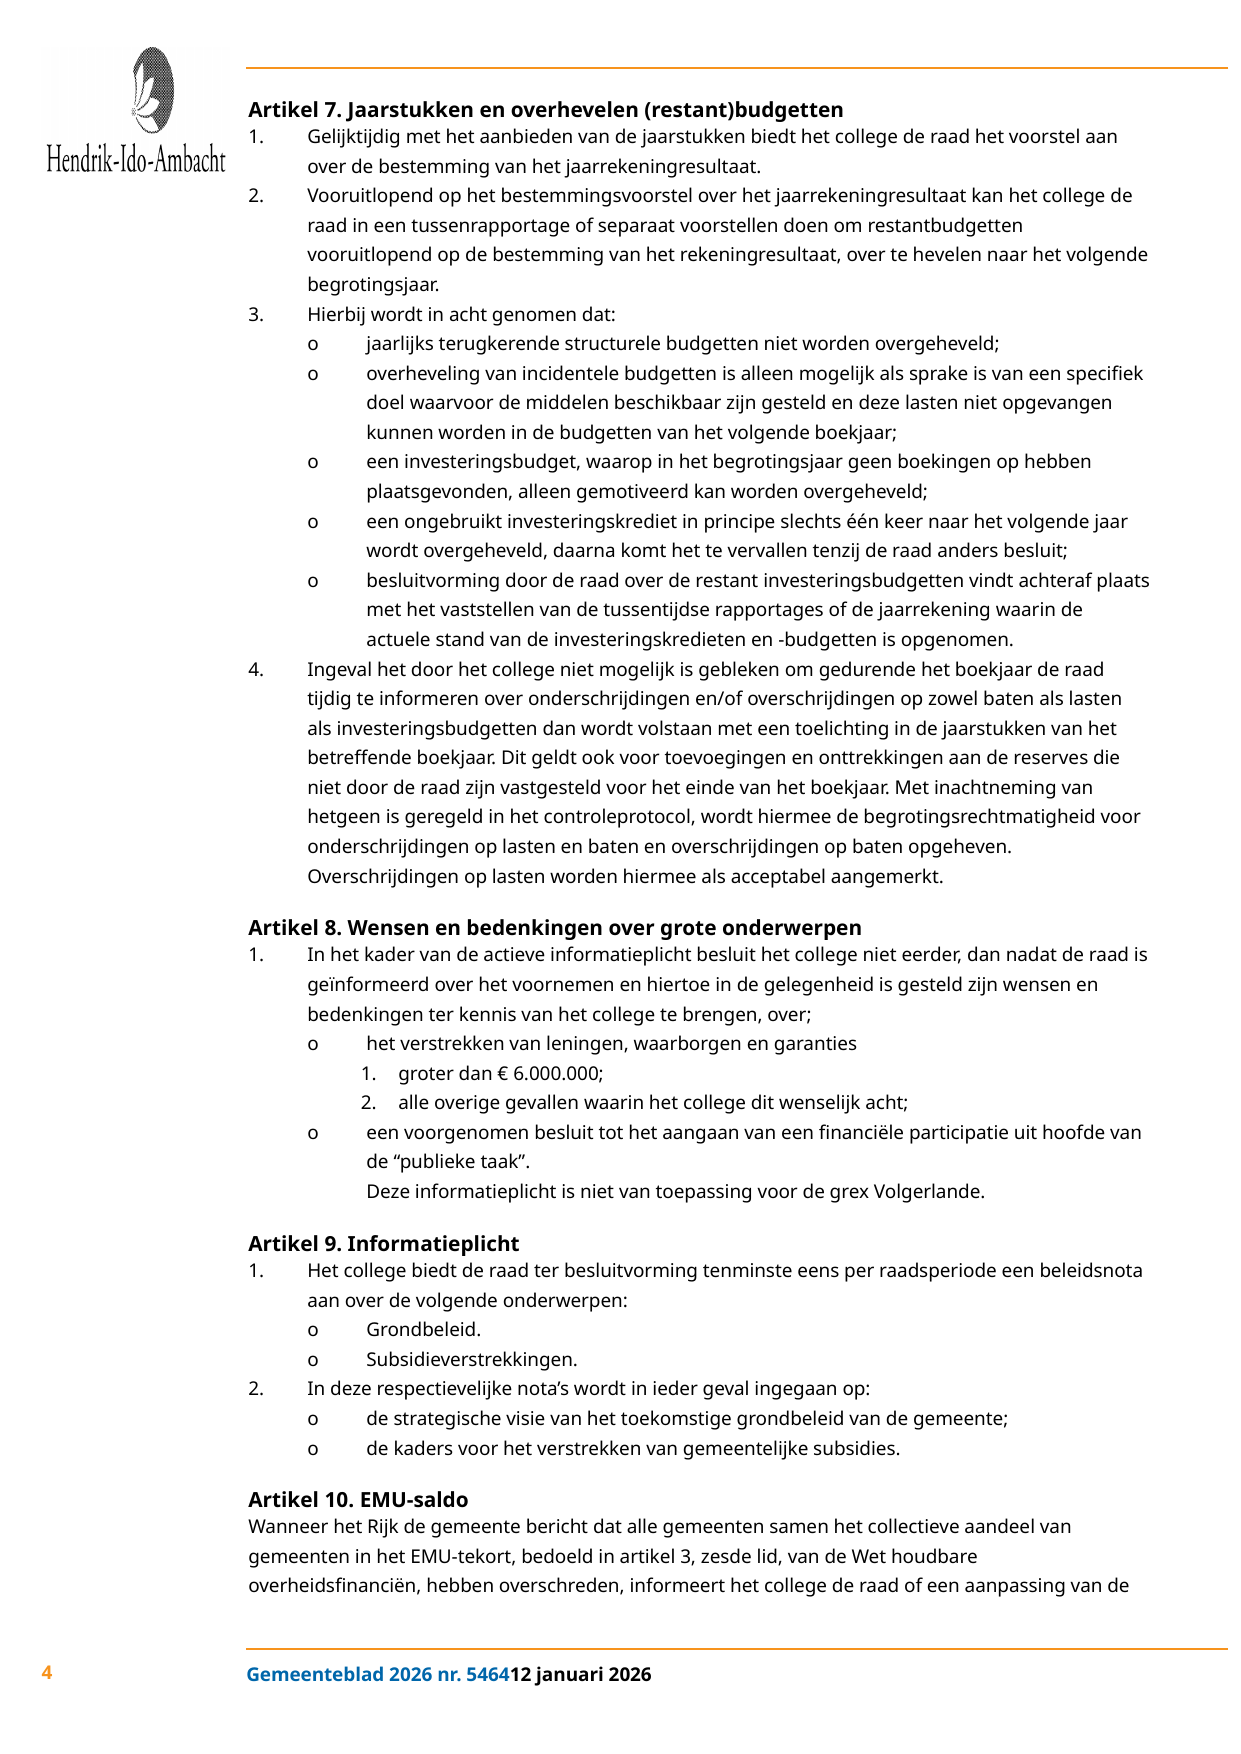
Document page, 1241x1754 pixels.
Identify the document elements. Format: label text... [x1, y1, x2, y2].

list Hierbij wordt in acht genomen dat: [248, 301, 1152, 326]
text Artikel 9. Informatieplicht [248, 1229, 1152, 1257]
text Artikel 7. Jaarstukken en overhevelen (restant)budgetten [248, 95, 1152, 123]
list een ongebruikt investeringskrediet in principe slechts één keer naar het volgende jaar wordt overgeheveld, daarna komt het te vervallen tenzij de raad anders besluit; [307, 508, 1152, 563]
list alle overige gevallen waarin het college dit wenselijk acht; [361, 1089, 1152, 1115]
list In deze respectievelijke nota’s wordt in ieder geval ingegaan op: [248, 1376, 1152, 1401]
list het verstrekken van leningen, waarborgen en garanties [307, 1030, 1152, 1056]
list een investeringsbudget, waarop in het begrotingsjaar geen boekingen op hebben plaatsgevonden, alleen gemotiveerd kan worden overgeheveld; [307, 449, 1152, 504]
list Deze informatieplicht is niet van toepassing voor de grex Volgerlande. [307, 1178, 1152, 1204]
text Artikel 10. EMU-saldo [248, 1485, 1152, 1513]
list Vooruitlopend op het bestemmingsvoorstel over het jaarrekeningresultaat kan het college de raad in een tussenrapportage of separaat voorstellen doen om restantbudgetten vooruitlopend op de bestemming van het rekeningresultaat, over te hevelen naar het volgende begrotingsjaar. [248, 182, 1152, 297]
list jaarlijks terugkerende structurele budgetten niet worden overgeheveld; [307, 330, 1152, 356]
list overheveling van incidentele budgetten is alleen mogelijk als sprake is van een specifiek doel waarvoor de middelen beschikbaar zijn gesteld en deze lasten niet opgevangen kunnen worden in de budgetten van het volgende boekjaar; [307, 360, 1152, 445]
text Wanneer het Rijk de gemeente bericht dat alle gemeenten samen het collectieve aandeel van gemeenten in het EMU-tekort, bedoeld in artikel 3, zesde lid, van de Wet houdbare overheidsfinanciën, hebben overschreden, informeert het college de raad of een aanpassing van de [248, 1513, 1152, 1598]
list de kaders voor het verstrekken van gemeentelijke subsidies. [307, 1435, 1152, 1460]
list Het college biedt de raad ter besluitvorming tenminste eens per raadsperiode een beleidsnota aan over de volgende onderwerpen: [248, 1257, 1152, 1312]
list de strategische visie van het toekomstige grondbeleid van de gemeente; [307, 1405, 1152, 1431]
list Subsidieverstrekkingen. [307, 1346, 1152, 1372]
picture [41, 47, 231, 172]
list Grondbeleid. [307, 1316, 1152, 1342]
list Gelijktijdig met het aanbieden van de jaarstukken biedt het college de raad het voorstel aan over de bestemming van het jaarrekeningresultaat. [248, 123, 1152, 178]
list Ingeval het door het college niet mogelijk is gebleken om gedurende het boekjaar de raad tijdig te informeren over onderschrijdingen en/of overschrijdingen op zowel baten als lasten als investeringsbudgetten dan wordt volstaan met een toelichting in de jaarstukken van het betreffende boekjaar. Dit geldt ook voor toevoegingen en onttrekkingen aan de reserves die niet door de raad zijn vastgesteld voor het einde van het boekjaar. Met inachtneming van hetgeen is geregeld in het controleprotocol, wordt hiermee de begrotingsrechtmatigheid voor onderschrijdingen op lasten en baten en overschrijdingen op baten opgeheven. Overschrijdingen op lasten worden hiermee als acceptabel aangemerkt. [248, 656, 1152, 888]
list besluitvorming door de raad over de restant investeringsbudgetten vindt achteraf plaats met het vaststellen van de tussentijdse rapportages of de jaarrekening waarin de actuele stand van de investeringskredieten en -budgetten is opgenomen. [307, 567, 1152, 652]
text Artikel 8. Wensen en bedenkingen over grote onderwerpen [248, 913, 1152, 942]
list een voorgenomen besluit tot het aangaan van een financiële participatie uit hoofde van de “publieke taak”. [307, 1119, 1152, 1174]
list In het kader van de actieve informatieplicht besluit het college niet eerder, dan nadat de raad is geïnformeerd over het voornemen en hiertoe in de gelegenheid is gesteld zijn wensen en bedenkingen ter kennis van het college te brengen, over; [248, 942, 1152, 1027]
list groter dan € 6.000.000; [361, 1060, 1152, 1086]
